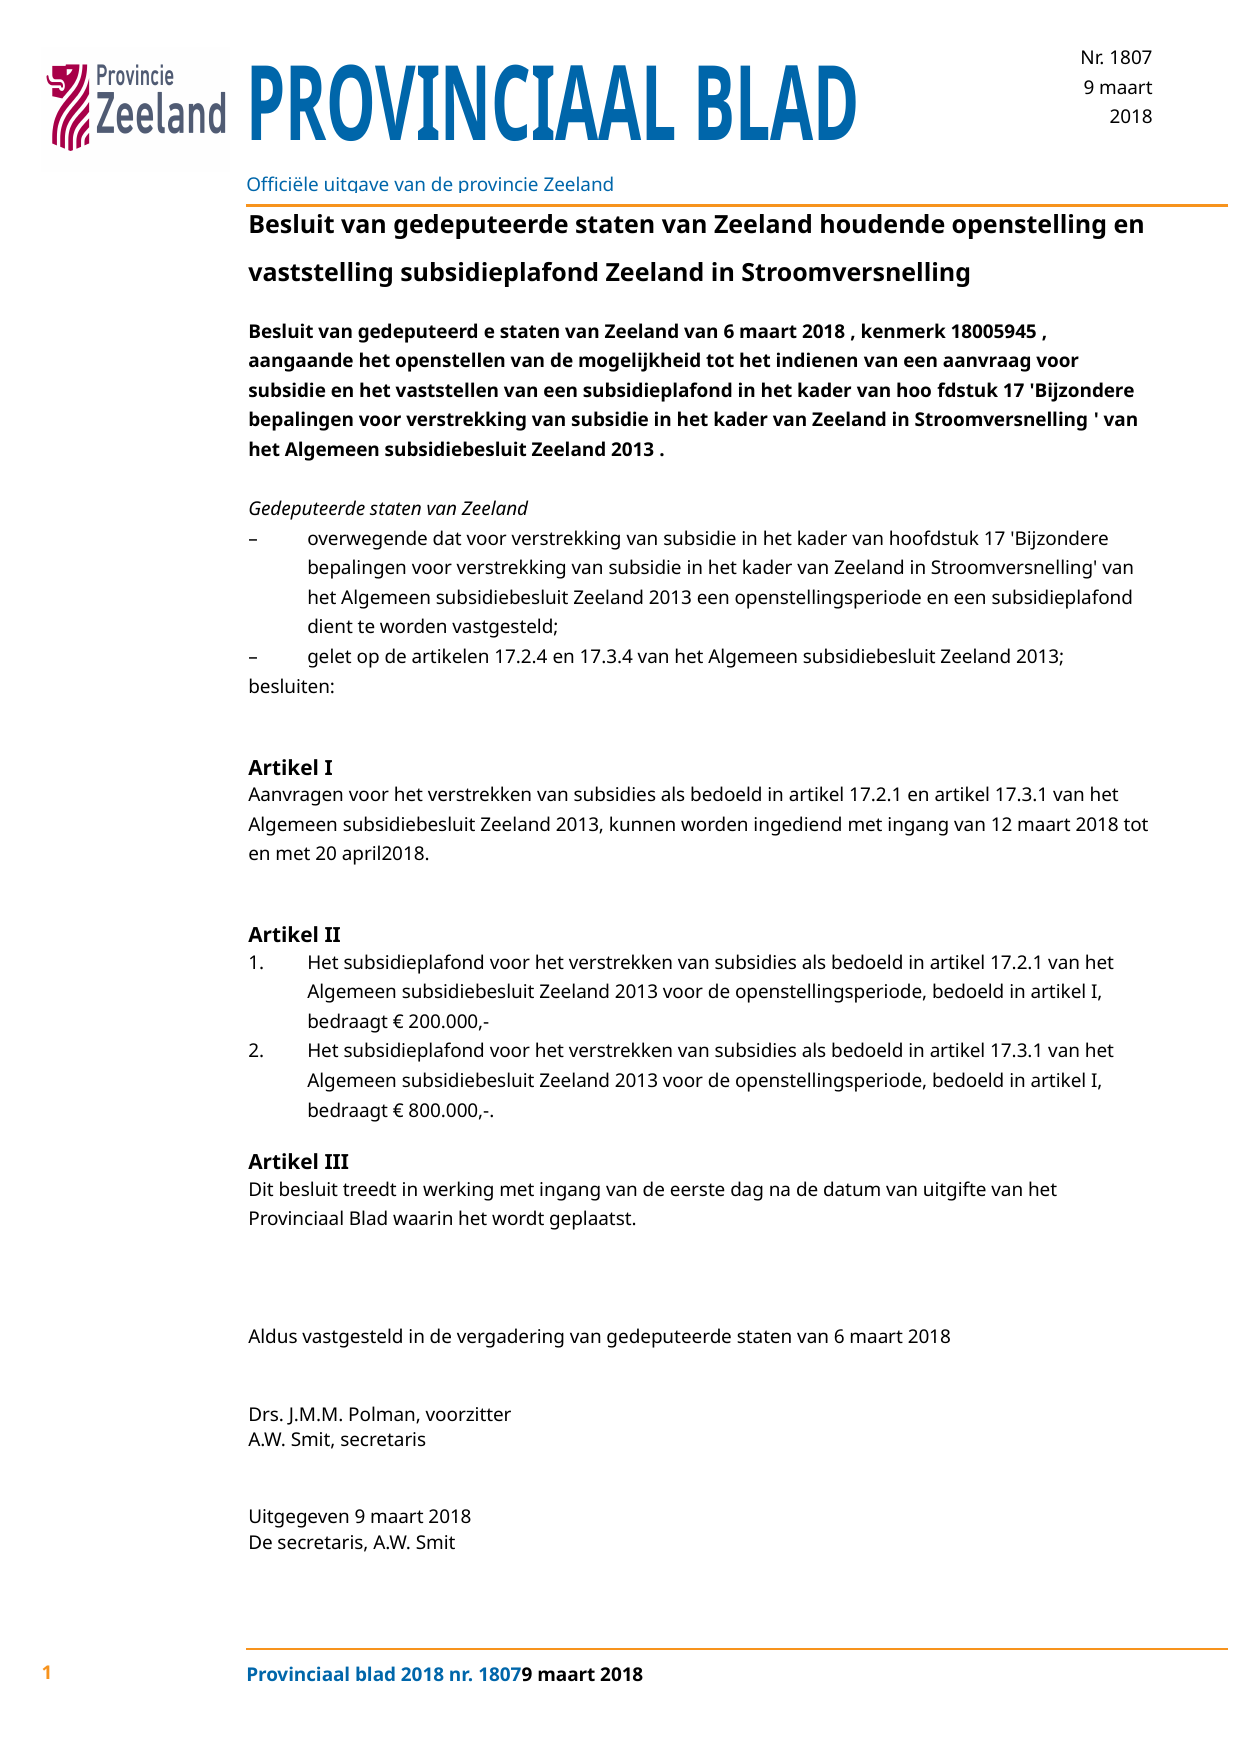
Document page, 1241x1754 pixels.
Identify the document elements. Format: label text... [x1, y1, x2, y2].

text Artikel I [248, 753, 1152, 781]
list overwegende dat voor verstrekking van subsidie in het kader van hoofdstuk 17 'Bijzondere bepalingen voor verstrekking van subsidie in het kader van Zeeland in Stroomversnelling' van het Algemeen subsidiebesluit Zeeland 2013 een openstellingsperiode en een subsidieplafond dient te worden vastgesteld; [248, 525, 1152, 639]
text Besluit van gedeputeerd e staten van Zeeland van 6 maart 2018 , kenmerk 18005945 , aangaande het openstellen van de mogelijkheid tot het indienen van een aanvraag voor subsidie en het vaststellen van een subsidieplafond in het kader van hoo fdstuk 17 'Bijzondere bepalingen voor verstrekking van subsidie in het kader van Zeeland in Stroomversnelling ' van het Algemeen subsidiebesluit Zeeland 2013 . [248, 318, 1152, 462]
picture [41, 47, 231, 172]
text Uitgegeven 9 maart 2018 [248, 1504, 1152, 1529]
text besluiten: [248, 673, 1152, 699]
text Besluit van gedeputeerde staten van Zeeland houdende openstelling en vaststelling subsidieplafond Zeeland in Stroomversnelling [248, 207, 1152, 288]
text Aldus vastgesteld in de vergadering van gedeputeerde staten van 6 maart 2018 [248, 1324, 1152, 1349]
text Drs. J.M.M. Polman, voorzitter [248, 1401, 1152, 1427]
list Het subsidieplafond voor het verstrekken van subsidies als bedoeld in artikel 17.3.1 van het Algemeen subsidiebesluit Zeeland 2013 voor de openstellingsperiode, bedoeld in artikel I, bedraagt € 800.000,-. [248, 1038, 1152, 1123]
list gelet op de artikelen 17.2.4 en 17.3.4 van het Algemeen subsidiebesluit Zeeland 2013; [248, 643, 1152, 669]
text De secretaris, A.W. Smit [248, 1529, 1152, 1555]
text Artikel II [248, 921, 1152, 949]
text Artikel III [248, 1147, 1152, 1176]
text Dit besluit treedt in werking met ingang van de eerste dag na de datum van uitgifte van het Provinciaal Blad waarin het wordt geplaatst. [248, 1176, 1152, 1231]
text Gedeputeerde staten van Zeeland [248, 495, 1152, 521]
text Aanvragen voor het verstrekken van subsidies als bedoeld in artikel 17.2.1 en artikel 17.3.1 van het Algemeen subsidiebesluit Zeeland 2013, kunnen worden ingediend met ingang van 12 maart 2018 tot en met 20 april2018. [248, 781, 1152, 866]
text A.W. Smit, secretaris [248, 1427, 1152, 1452]
list Het subsidieplafond voor het verstrekken van subsidies als bedoeld in artikel 17.2.1 van het Algemeen subsidiebesluit Zeeland 2013 voor de openstellingsperiode, bedoeld in artikel I, bedraagt € 200.000,- [248, 949, 1152, 1034]
